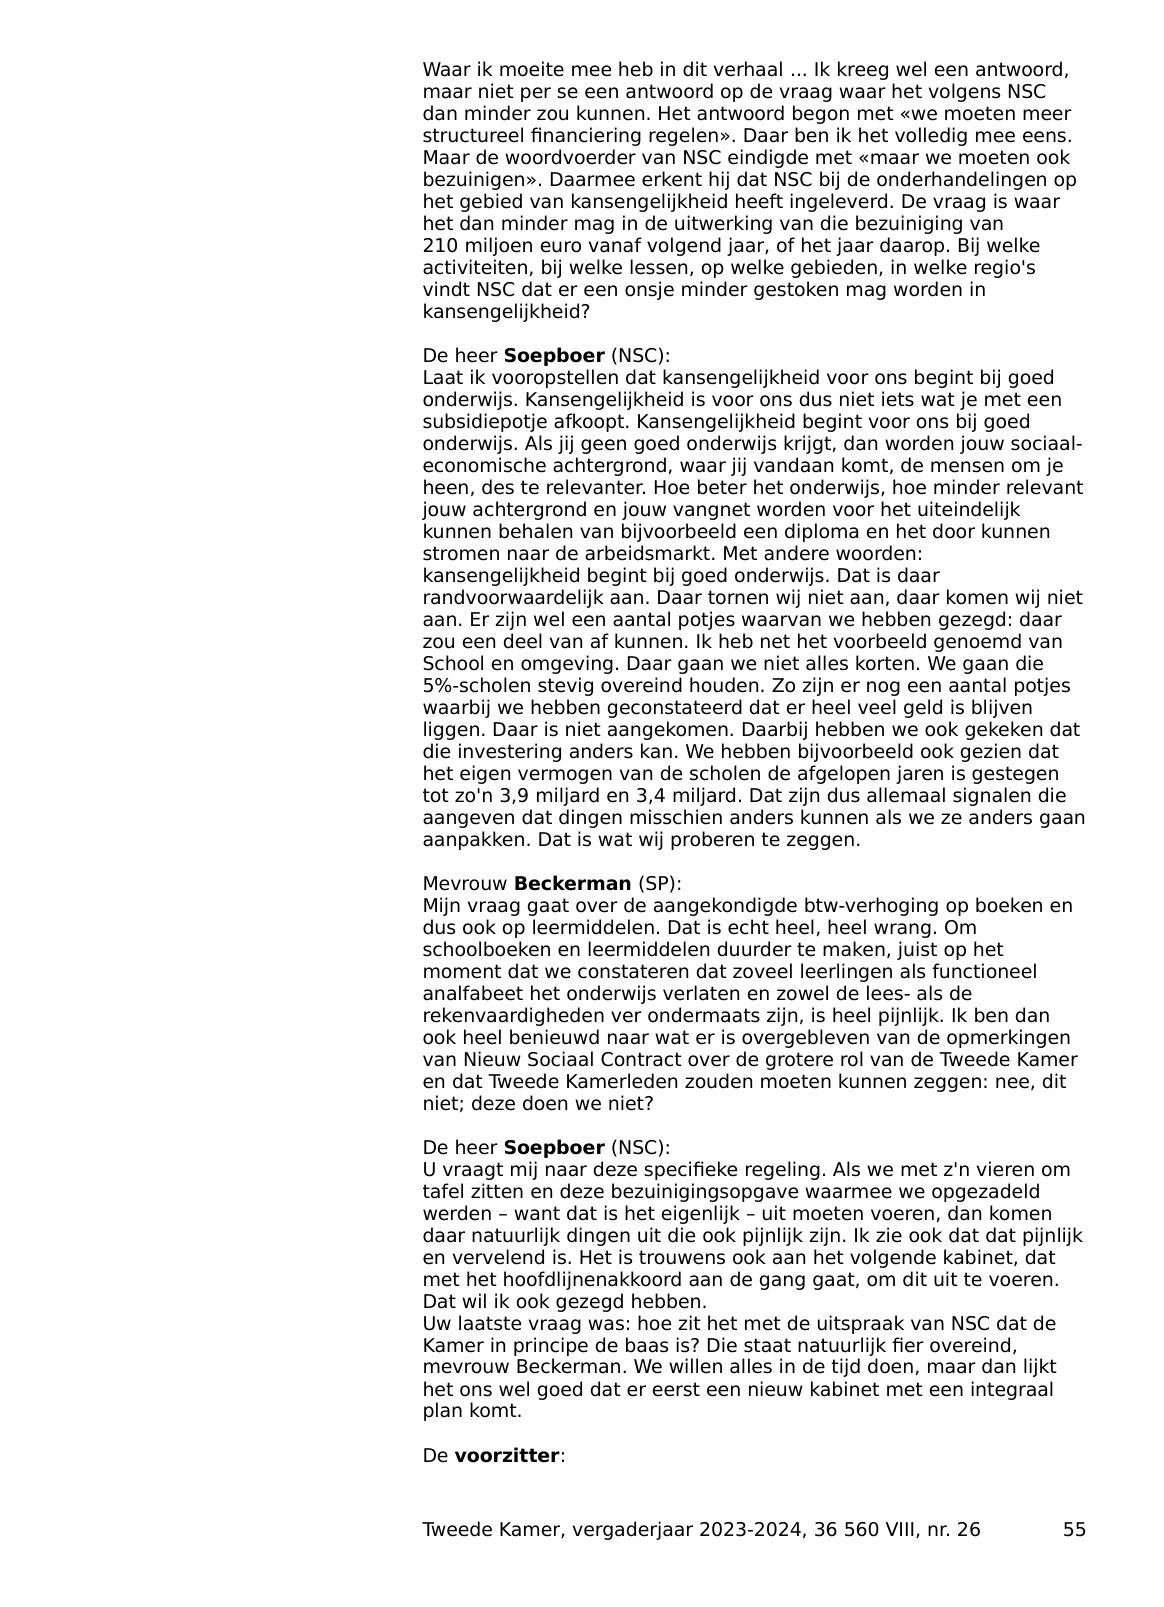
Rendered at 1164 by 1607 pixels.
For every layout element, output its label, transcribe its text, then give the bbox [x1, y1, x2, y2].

text U vraagt mij naar deze specifieke regeling. Als we met z'n vieren om tafel zitten en deze bezuinigingsopgave waarmee we opgezadeld werden – want dat is het eigenlijk – uit moeten voeren, dan komen daar natuurlijk dingen uit die ook pijnlijk zijn. Ik zie ook dat dat pijnlijk en vervelend is. Het is trouwens ook aan het volgende kabinet, dat met het hoofdlijnenakkoord aan de gang gaat, om dit uit te voeren. Dat wil ik ook gezegd hebben. [422, 1159, 1087, 1312]
text De heer Soepboer (NSC): [422, 345, 1087, 367]
text Uw laatste vraag was: hoe zit het met de uitspraak van NSC dat de Kamer in principe de baas is? Die staat natuurlijk fier overeind, mevrouw Beckerman. We willen alles in de tijd doen, maar dan lijkt het ons wel goed dat er eerst een nieuw kabinet met een integraal plan komt. [422, 1312, 1087, 1422]
text Laat ik vooropstellen dat kansengelijkheid voor ons begint bij goed onderwijs. Kansengelijkheid is voor ons dus niet iets wat je met een subsidiepotje afkoopt. Kansengelijkheid begint voor ons bij goed onderwijs. Als jij geen goed onderwijs krijgt, dan worden jouw sociaal-economische achtergrond, waar jij vandaan komt, de mensen om je heen, des te relevanter. Hoe beter het onderwijs, hoe minder relevant jouw achtergrond en jouw vangnet worden voor het uiteindelijk kunnen behalen van bijvoorbeeld een diploma en het door kunnen stromen naar de arbeidsmarkt. Met andere woorden: kansengelijkheid begint bij goed onderwijs. Dat is daar randvoorwaardelijk aan. Daar tornen wij niet aan, daar komen wij niet aan. Er zijn wel een aantal potjes waarvan we hebben gezegd: daar zou een deel van af kunnen. Ik heb net het voorbeeld genoemd van School en omgeving. Daar gaan we niet alles korten. We gaan die 5%-scholen stevig overeind houden. Zo zijn er nog een aantal potjes waarbij we hebben geconstateerd dat er heel veel geld is blijven liggen. Daar is niet aangekomen. Daarbij hebben we ook gekeken dat die investering anders kan. We hebben bijvoorbeeld ook gezien dat het eigen vermogen van de scholen de afgelopen jaren is gestegen tot zo'n 3,9 miljard en 3,4 miljard. Dat zijn dus allemaal signalen die aangeven dat dingen misschien anders kunnen als we ze anders gaan aanpakken. Dat is wat wij proberen te zeggen. [422, 367, 1087, 851]
text De heer Soepboer (NSC): [422, 1137, 1087, 1159]
text Mijn vraag gaat over de aangekondigde btw-verhoging op boeken en dus ook op leermiddelen. Dat is echt heel, heel wrang. Om schoolboeken en leermiddelen duurder te maken, juist op het moment dat we constateren dat zoveel leerlingen als functioneel analfabeet het onderwijs verlaten en zowel de lees- als de rekenvaardigheden ver ondermaats zijn, is heel pijnlijk. Ik ben dan ook heel benieuwd naar wat er is overgebleven van de opmerkingen van Nieuw Sociaal Contract over de grotere rol van de Tweede Kamer en dat Tweede Kamerleden zouden moeten kunnen zeggen: nee, dit niet; deze doen we niet? [422, 895, 1087, 1114]
text Mevrouw Beckerman (SP): [422, 873, 1087, 895]
text Waar ik moeite mee heb in dit verhaal ... Ik kreeg wel een antwoord, maar niet per se een antwoord op de vraag waar het volgens NSC dan minder zou kunnen. Het antwoord begon met «we moeten meer structureel financiering regelen». Daar ben ik het volledig mee eens. Maar de woordvoerder van NSC eindigde met «maar we moeten ook bezuinigen». Daarmee erkent hij dat NSC bij de onderhandelingen op het gebied van kansengelijkheid heeft ingeleverd. De vraag is waar het dan minder mag in de uitwerking van die bezuiniging van 210 miljoen euro vanaf volgend jaar, of het jaar daarop. Bij welke activiteiten, bij welke lessen, op welke gebieden, in welke regio's vindt NSC dat er een onsje minder gestoken mag worden in kansengelijkheid? [422, 59, 1087, 323]
text De voorzitter: [422, 1444, 1087, 1467]
